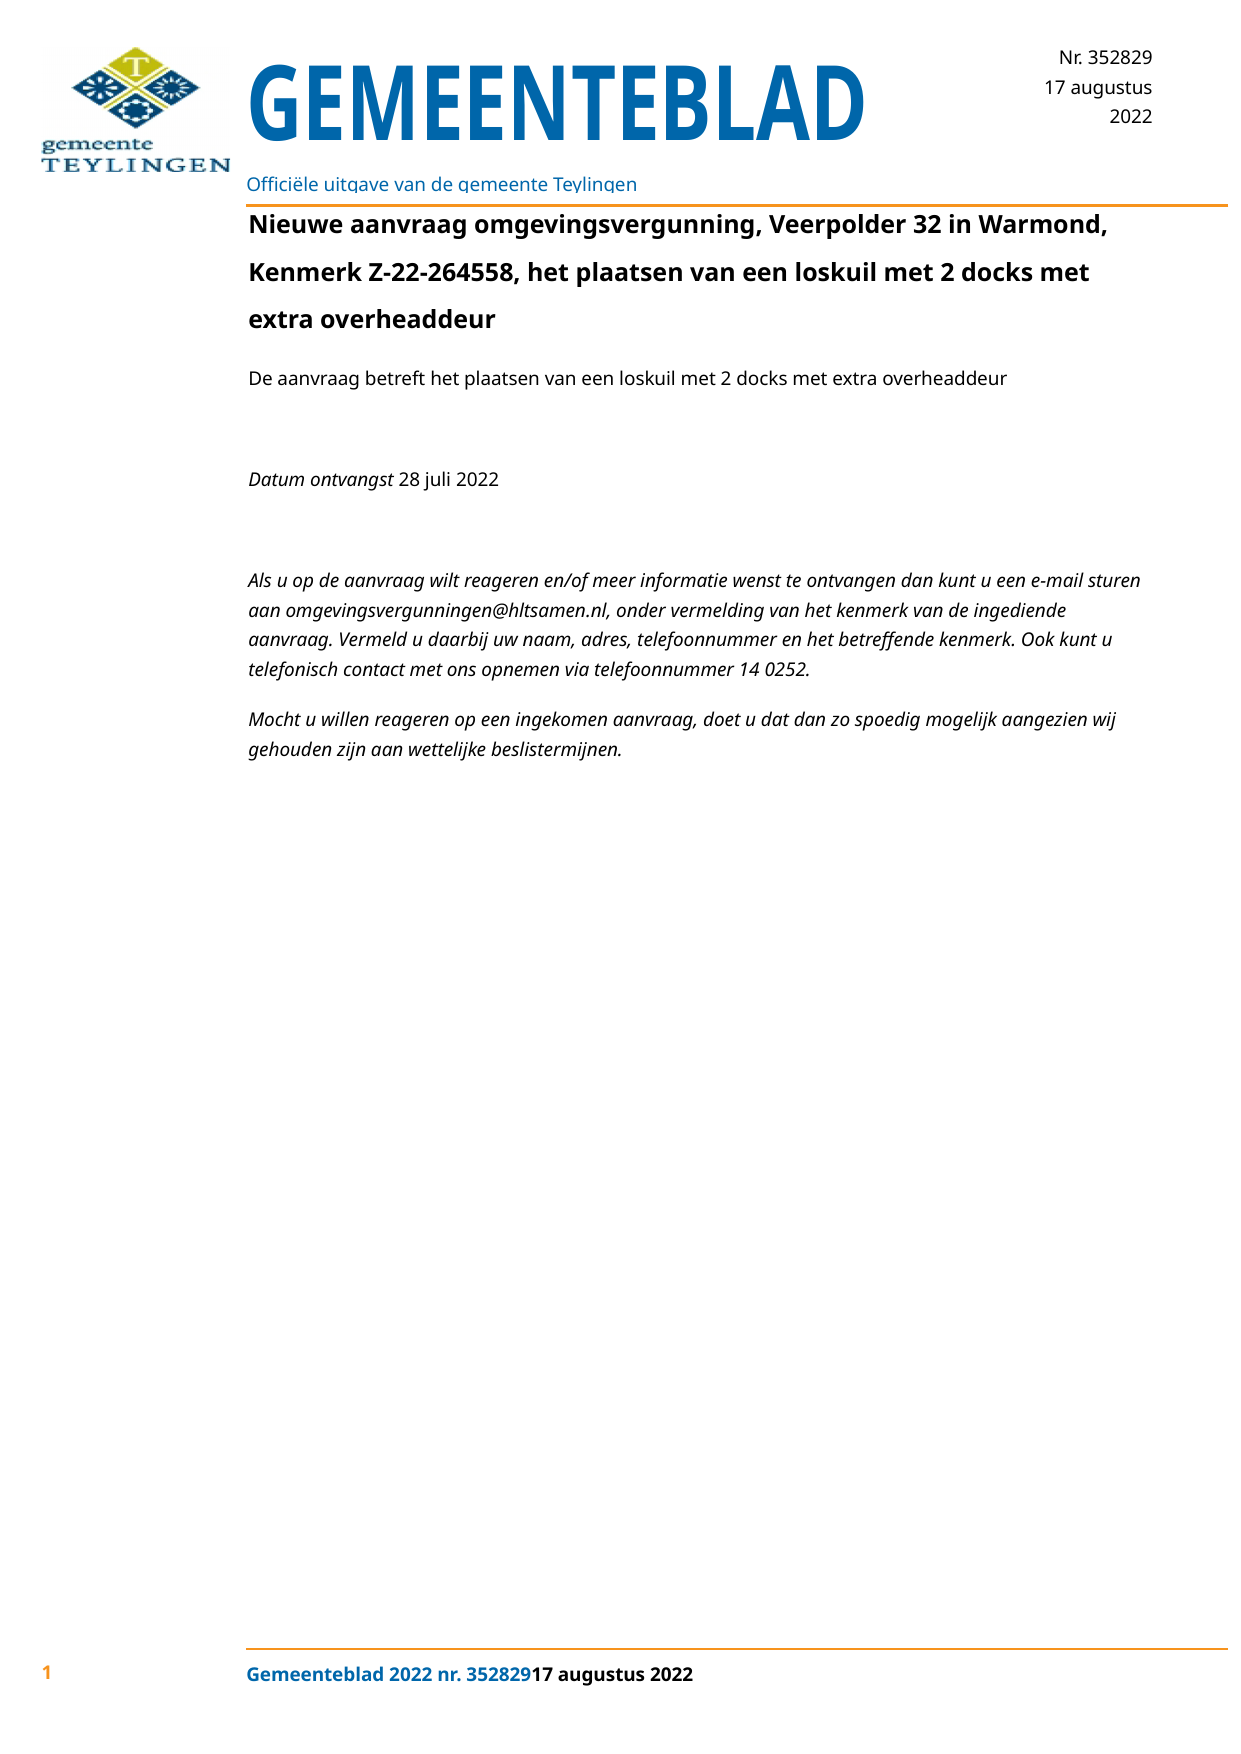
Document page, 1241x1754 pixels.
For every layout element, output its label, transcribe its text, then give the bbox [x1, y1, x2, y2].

text Nieuwe aanvraag omgevingsvergunning, Veerpolder 32 in Warmond, Kenmerk Z-22-264558, het plaatsen van een loskuil met 2 docks met extra overheaddeur [248, 207, 1152, 336]
text Datum ontvangst 28 juli 2022 [248, 466, 1152, 492]
text Mocht u willen reageren op een ingekomen aanvraag, doet u dat dan zo spoedig mogelijk aangezien wij gehouden zijn aan wettelijke beslistermijnen. [248, 706, 1152, 762]
picture [41, 47, 231, 172]
text Als u op de aanvraag wilt reageren en/of meer informatie wenst te ontvangen dan kunt u een e-mail sturen aan omgevingsvergunningen@hltsamen.nl, onder vermelding van het kenmerk van de ingediende aanvraag. Vermeld u daarbij uw naam, adres, telefoonnummer en het betreffende kenmerk. Ook kunt u telefonisch contact met ons opnemen via telefoonnummer 14 0252. [248, 567, 1152, 682]
text De aanvraag betreft het plaatsen van een loskuil met 2 docks met extra overheaddeur [248, 366, 1152, 391]
